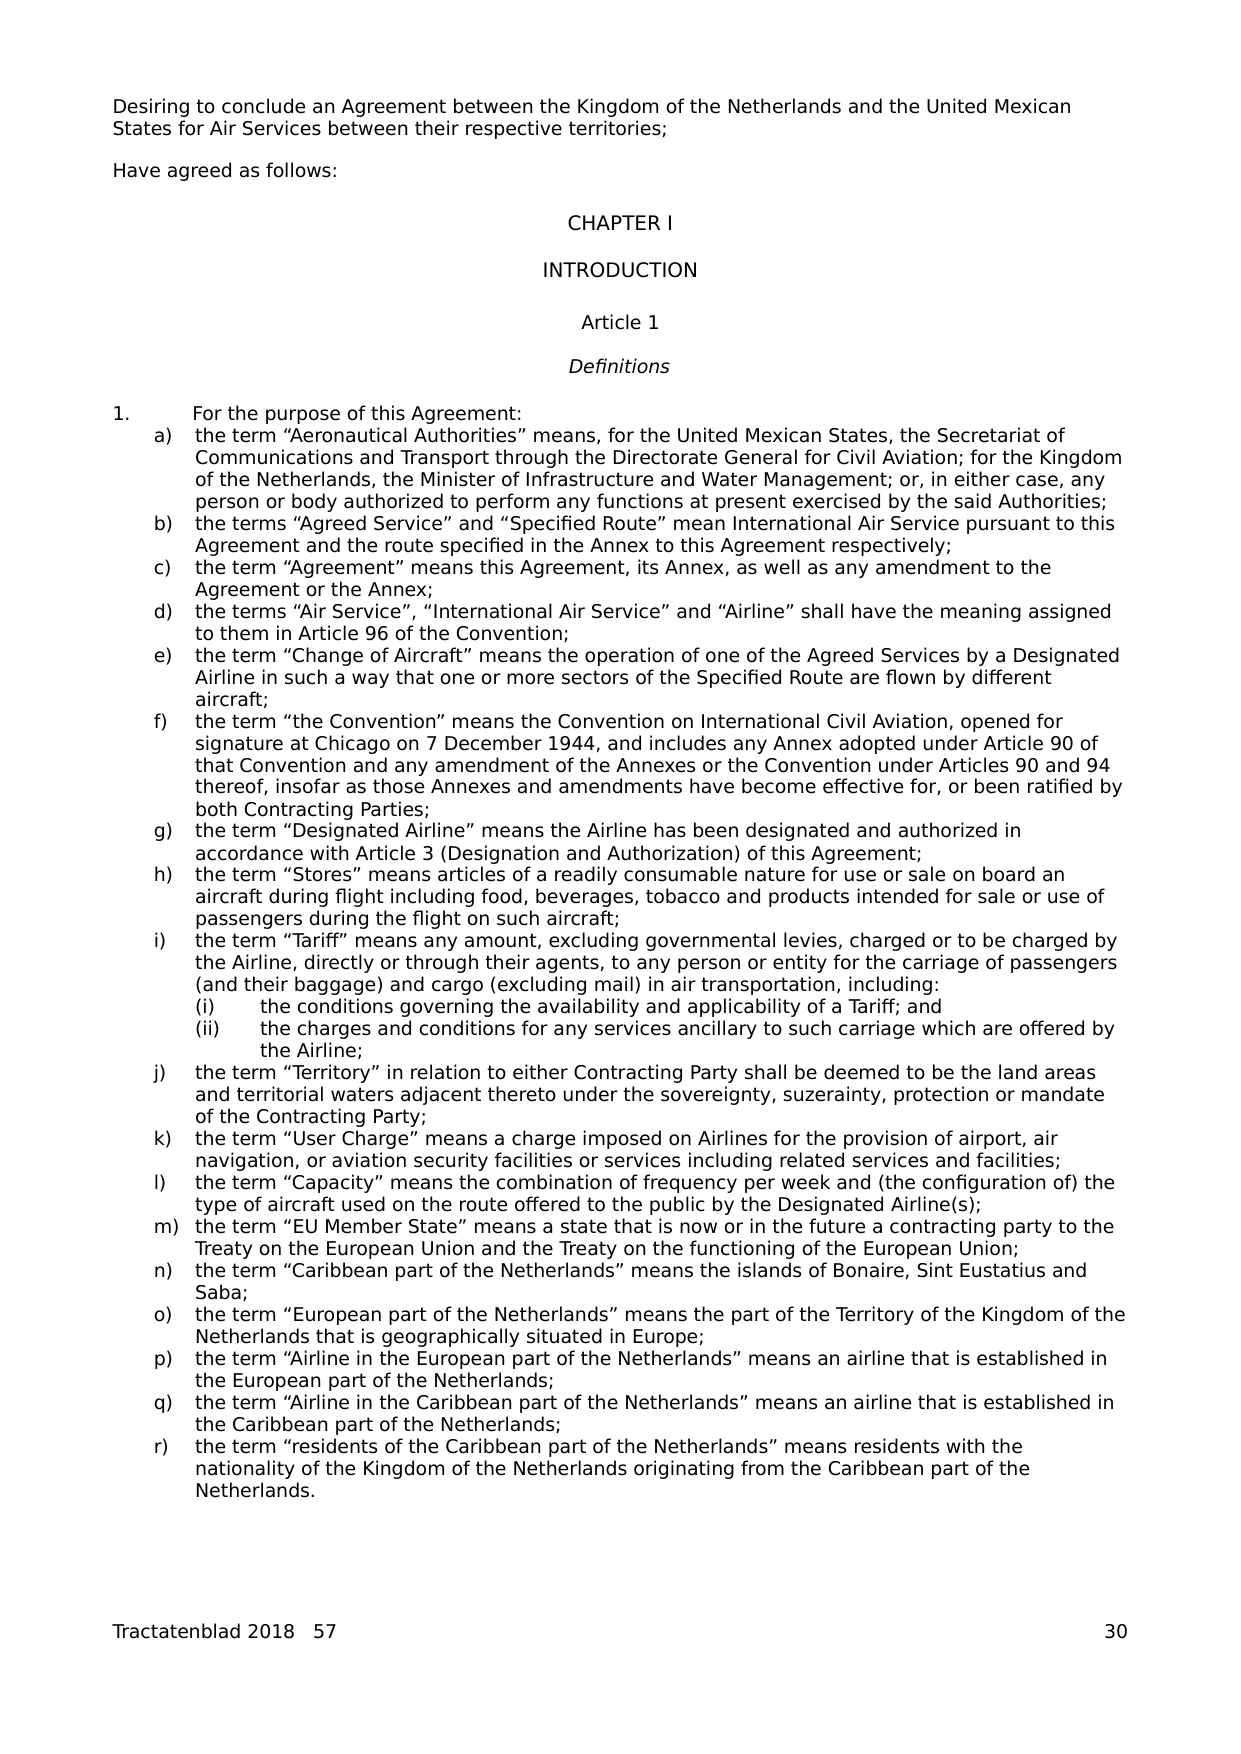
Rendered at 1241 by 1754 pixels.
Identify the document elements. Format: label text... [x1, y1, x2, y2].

text j) the term “Territory” in relation to either Contracting Party shall be deemed to be the land areas and territorial waters adjacent thereto under the sovereignty, suzerainty, protection or mandate of the Contracting Party; [153, 1062, 1128, 1128]
subtitle Article 1 Definitions [112, 312, 1128, 378]
text a) the term “Aeronautical Authorities” means, for the United Mexican States, the Secretariat of Communications and Transport through the Directorate General for Civil Aviation; for the Kingdom of the Netherlands, the Minister of Infrastructure and Water Management; or, in either case, any person or body authorized to perform any functions at present exercised by the said Authorities; [153, 425, 1128, 513]
text f) the term “the Convention” means the Convention on International Civil Aviation, opened for signature at Chicago on 7 December 1944, and includes any Annex adopted under Article 90 of that Convention and any amendment of the Annexes or the Convention under Articles 90 and 94 thereof, insofar as those Annexes and amendments have become effective for, or been ratified by both Contracting Parties; [153, 711, 1128, 820]
text i) the term “Tariff” means any amount, excluding governmental levies, charged or to be charged by the Airline, directly or through their agents, to any person or entity for the carriage of passengers (and their baggage) and cargo (excluding mail) in air transportation, including: [153, 930, 1128, 996]
text r) the term “residents of the Caribbean part of the Netherlands” means residents with the nationality of the Kingdom of the Netherlands originating from the Caribbean part of the Netherlands. [153, 1436, 1128, 1502]
text k) the term “User Charge” means a charge imposed on Airlines for the provision of airport, air navigation, or aviation security facilities or services including related services and facilities; [153, 1128, 1128, 1172]
text Have agreed as follows: [112, 160, 1128, 182]
text q) the term “Airline in the Caribbean part of the Netherlands” means an airline that is established in the Caribbean part of the Netherlands; [153, 1392, 1128, 1436]
text d) the terms “Air Service”, “International Air Service” and “Airline” shall have the meaning assigned to them in Article 96 of the Convention; [153, 601, 1128, 644]
text (ii) the charges and conditions for any services ancillary to such carriage which are offered by the Airline; [195, 1018, 1128, 1062]
subtitle CHAPTER I INTRODUCTION [112, 212, 1128, 282]
text (i) the conditions governing the availability and applicability of a Tariff; and [195, 996, 1128, 1018]
text b) the terms “Agreed Service” and “Specified Route” mean International Air Service pursuant to this Agreement and the route specified in the Annex to this Agreement respectively; [153, 513, 1128, 557]
text n) the term “Caribbean part of the Netherlands” means the islands of Bonaire, Sint Eustatius and Saba; [153, 1260, 1128, 1304]
text p) the term “Airline in the European part of the Netherlands” means an airline that is established in the European part of the Netherlands; [153, 1348, 1128, 1392]
text c) the term “Agreement” means this Agreement, its Annex, as well as any amendment to the Agreement or the Annex; [153, 557, 1128, 601]
text o) the term “European part of the Netherlands” means the part of the Territory of the Kingdom of the Netherlands that is geographically situated in Europe; [153, 1304, 1128, 1348]
text e) the term “Change of Aircraft” means the operation of one of the Agreed Services by a Designated Airline in such a way that one or more sectors of the Specified Route are flown by different aircraft; [153, 644, 1128, 711]
text 1. For the purpose of this Agreement: [112, 403, 1128, 425]
text m) the term “EU Member State” means a state that is now or in the future a contracting party to the Treaty on the European Union and the Treaty on the functioning of the European Union; [153, 1216, 1128, 1260]
text Desiring to conclude an Agreement between the Kingdom of the Netherlands and the United Mexican States for Air Services between their respective territories; [112, 96, 1128, 140]
text l) the term “Capacity” means the combination of frequency per week and (the configuration of) the type of aircraft used on the route offered to the public by the Designated Airline(s); [153, 1172, 1128, 1216]
text g) the term “Designated Airline” means the Airline has been designated and authorized in accordance with Article 3 (Designation and Authorization) of this Agreement; [153, 820, 1128, 864]
text h) the term “Stores” means articles of a readily consumable nature for use or sale on board an aircraft during flight including food, beverages, tobacco and products intended for sale or use of passengers during the flight on such aircraft; [153, 864, 1128, 930]
